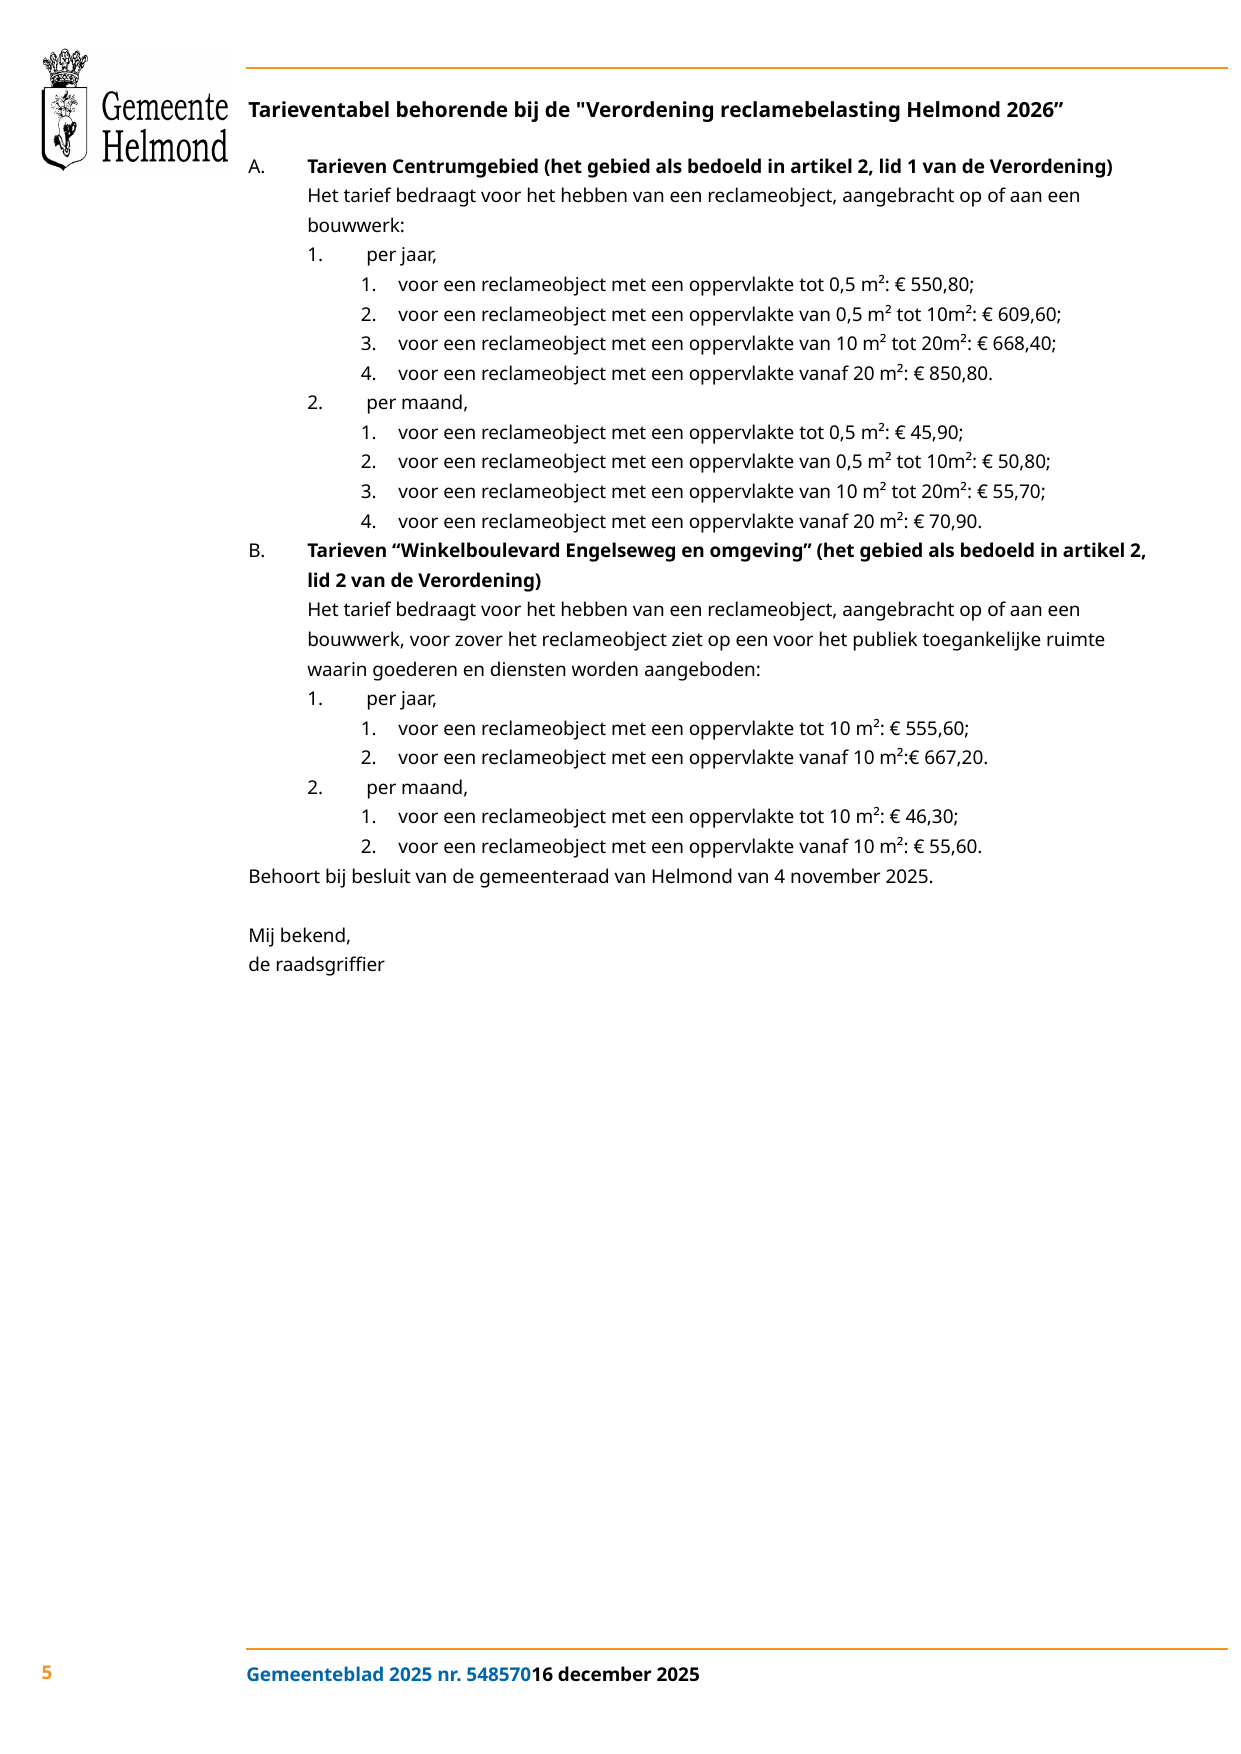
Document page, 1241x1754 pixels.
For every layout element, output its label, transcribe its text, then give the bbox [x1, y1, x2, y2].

list voor een reclameobject met een oppervlakte vanaf 10 m²:€ 667,20. [361, 744, 1152, 770]
text de raadsgriffier [248, 952, 1152, 977]
text Tarieventabel behorende bij de "Verordening reclamebelasting Helmond 2026” [248, 95, 1152, 123]
list voor een reclameobject met een oppervlakte vanaf 20 m²: € 850,80. [361, 360, 1152, 386]
list voor een reclameobject met een oppervlakte tot 10 m²: € 555,60; [361, 715, 1152, 741]
list voor een reclameobject met een oppervlakte van 10 m² tot 20m²: € 55,70; [361, 478, 1152, 504]
text Behoort bij besluit van de gemeenteraad van Helmond van 4 november 2025. [248, 863, 1152, 889]
list voor een reclameobject met een oppervlakte vanaf 10 m²: € 55,60. [361, 833, 1152, 859]
list voor een reclameobject met een oppervlakte van 10 m² tot 20m²: € 668,40; [361, 330, 1152, 356]
list per jaar, [307, 685, 1152, 711]
list voor een reclameobject met een oppervlakte vanaf 20 m²: € 70,90. [361, 508, 1152, 534]
list Tarieven “Winkelboulevard Engelseweg en omgeving” (het gebied als bedoeld in artikel 2, lid 2 van de Verordening) [248, 537, 1152, 593]
list voor een reclameobject met een oppervlakte tot 10 m²: € 46,30; [361, 804, 1152, 829]
list Het tarief bedraagt voor het hebben van een reclameobject, aangebracht op of aan een bouwwerk: [248, 182, 1152, 238]
text Mij bekend, [248, 922, 1152, 948]
list per maand, [307, 389, 1152, 415]
list per maand, [307, 774, 1152, 800]
list voor een reclameobject met een oppervlakte tot 0,5 m²: € 550,80; [361, 271, 1152, 297]
list voor een reclameobject met een oppervlakte van 0,5 m² tot 10m²: € 609,60; [361, 301, 1152, 327]
list Tarieven Centrumgebied (het gebied als bedoeld in artikel 2, lid 1 van de Verordening) [248, 153, 1152, 179]
list per jaar, [307, 242, 1152, 267]
list voor een reclameobject met een oppervlakte van 0,5 m² tot 10m²: € 50,80; [361, 449, 1152, 474]
list voor een reclameobject met een oppervlakte tot 0,5 m²: € 45,90; [361, 419, 1152, 445]
list Het tarief bedraagt voor het hebben van een reclameobject, aangebracht op of aan een bouwwerk, voor zover het reclameobject ziet op een voor het publiek toegankelijke ruimte waarin goederen en diensten worden aangeboden: [248, 597, 1152, 682]
picture [41, 47, 231, 172]
